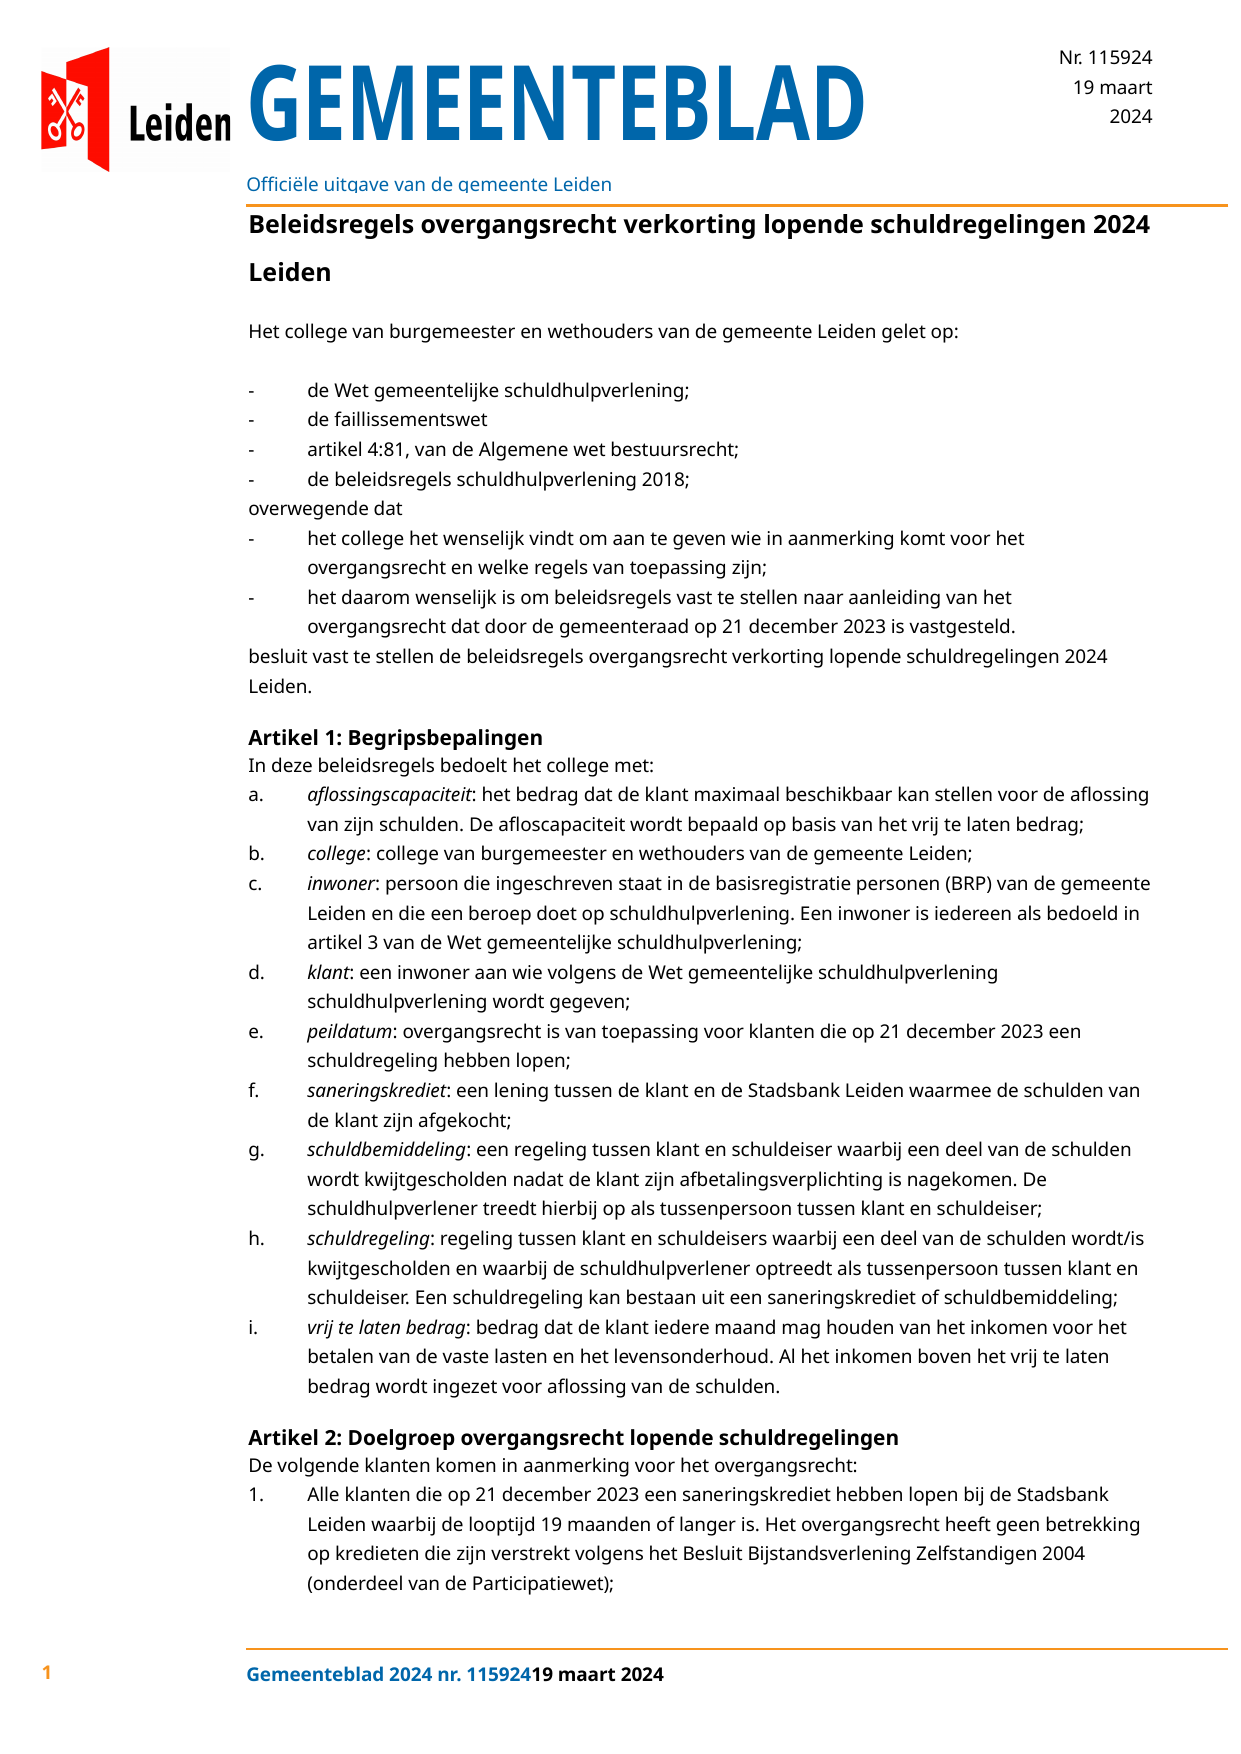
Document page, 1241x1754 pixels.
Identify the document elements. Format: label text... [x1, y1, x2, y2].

text Beleidsregels overgangsrecht verkorting lopende schuldregelingen 2024 Leiden [248, 207, 1152, 288]
text De volgende klanten komen in aanmerking voor het overgangsrecht: [248, 1452, 1152, 1478]
text besluit vast te stellen de beleidsregels overgangsrecht verkorting lopende schuldregelingen 2024 Leiden. [248, 643, 1152, 699]
list college: college van burgemeester en wethouders van de gemeente Leiden; [248, 841, 1152, 866]
list saneringskrediet: een lening tussen de klant en de Stadsbank Leiden waarmee de schulden van de klant zijn afgekocht; [248, 1077, 1152, 1132]
text Artikel 1: Begripsbepalingen [248, 723, 1152, 752]
list vrij te laten bedrag: bedrag dat de klant iedere maand mag houden van het inkomen voor het betalen van de vaste lasten en het levensonderhoud. Al het inkomen boven het vrij te laten bedrag wordt ingezet voor aflossing van de schulden. [248, 1314, 1152, 1399]
list Alle klanten die op 21 december 2023 een saneringskrediet hebben lopen bij de Stadsbank Leiden waarbij de looptijd 19 maanden of langer is. Het overgangsrecht heeft geen betrekking op kredieten die zijn verstrekt volgens het Besluit Bijstandsverlening Zelfstandigen 2004 (onderdeel van de Participatiewet); [248, 1481, 1152, 1596]
text In deze beleidsregels bedoelt het college met: [248, 752, 1152, 777]
list peildatum: overgangsrecht is van toepassing voor klanten die op 21 december 2023 een schuldregeling hebben lopen; [248, 1018, 1152, 1073]
list artikel 4:81, van de Algemene wet bestuursrecht; [248, 436, 1152, 462]
list de Wet gemeentelijke schuldhulpverlening; [248, 377, 1152, 403]
text overwegende dat [248, 495, 1152, 521]
list aflossingscapaciteit: het bedrag dat de klant maximaal beschikbaar kan stellen voor de aflossing van zijn schulden. De afloscapaciteit wordt bepaald op basis van het vrij te laten bedrag; [248, 781, 1152, 837]
list het college het wenselijk vindt om aan te geven wie in aanmerking komt voor het overgangsrecht en welke regels van toepassing zijn; [248, 525, 1152, 580]
list de faillissementswet [248, 407, 1152, 432]
list schuldregeling: regeling tussen klant en schuldeisers waarbij een deel van de schulden wordt/is kwijtgescholden en waarbij de schuldhulpverlener optreedt als tussenpersoon tussen klant en schuldeiser. Een schuldregeling kan bestaan uit een saneringskrediet of schuldbemiddeling; [248, 1225, 1152, 1310]
list klant: een inwoner aan wie volgens de Wet gemeentelijke schuldhulpverlening schuldhulpverlening wordt gegeven; [248, 959, 1152, 1014]
list de beleidsregels schuldhulpverlening 2018; [248, 466, 1152, 492]
picture [41, 47, 231, 172]
list inwoner: persoon die ingeschreven staat in de basisregistratie personen (BRP) van de gemeente Leiden en die een beroep doet op schuldhulpverlening. Een inwoner is iedereen als bedoeld in artikel 3 van de Wet gemeentelijke schuldhulpverlening; [248, 870, 1152, 955]
list het daarom wenselijk is om beleidsregels vast te stellen naar aanleiding van het overgangsrecht dat door de gemeenteraad op 21 december 2023 is vastgesteld. [248, 584, 1152, 639]
text Het college van burgemeester en wethouders van de gemeente Leiden gelet op: [248, 318, 1152, 344]
list schuldbemiddeling: een regeling tussen klant en schuldeiser waarbij een deel van de schulden wordt kwijtgescholden nadat de klant zijn afbetalingsverplichting is nagekomen. De schuldhulpverlener treedt hierbij op als tussenpersoon tussen klant en schuldeiser; [248, 1136, 1152, 1221]
text Artikel 2: Doelgroep overgangsrecht lopende schuldregelingen [248, 1423, 1152, 1452]
